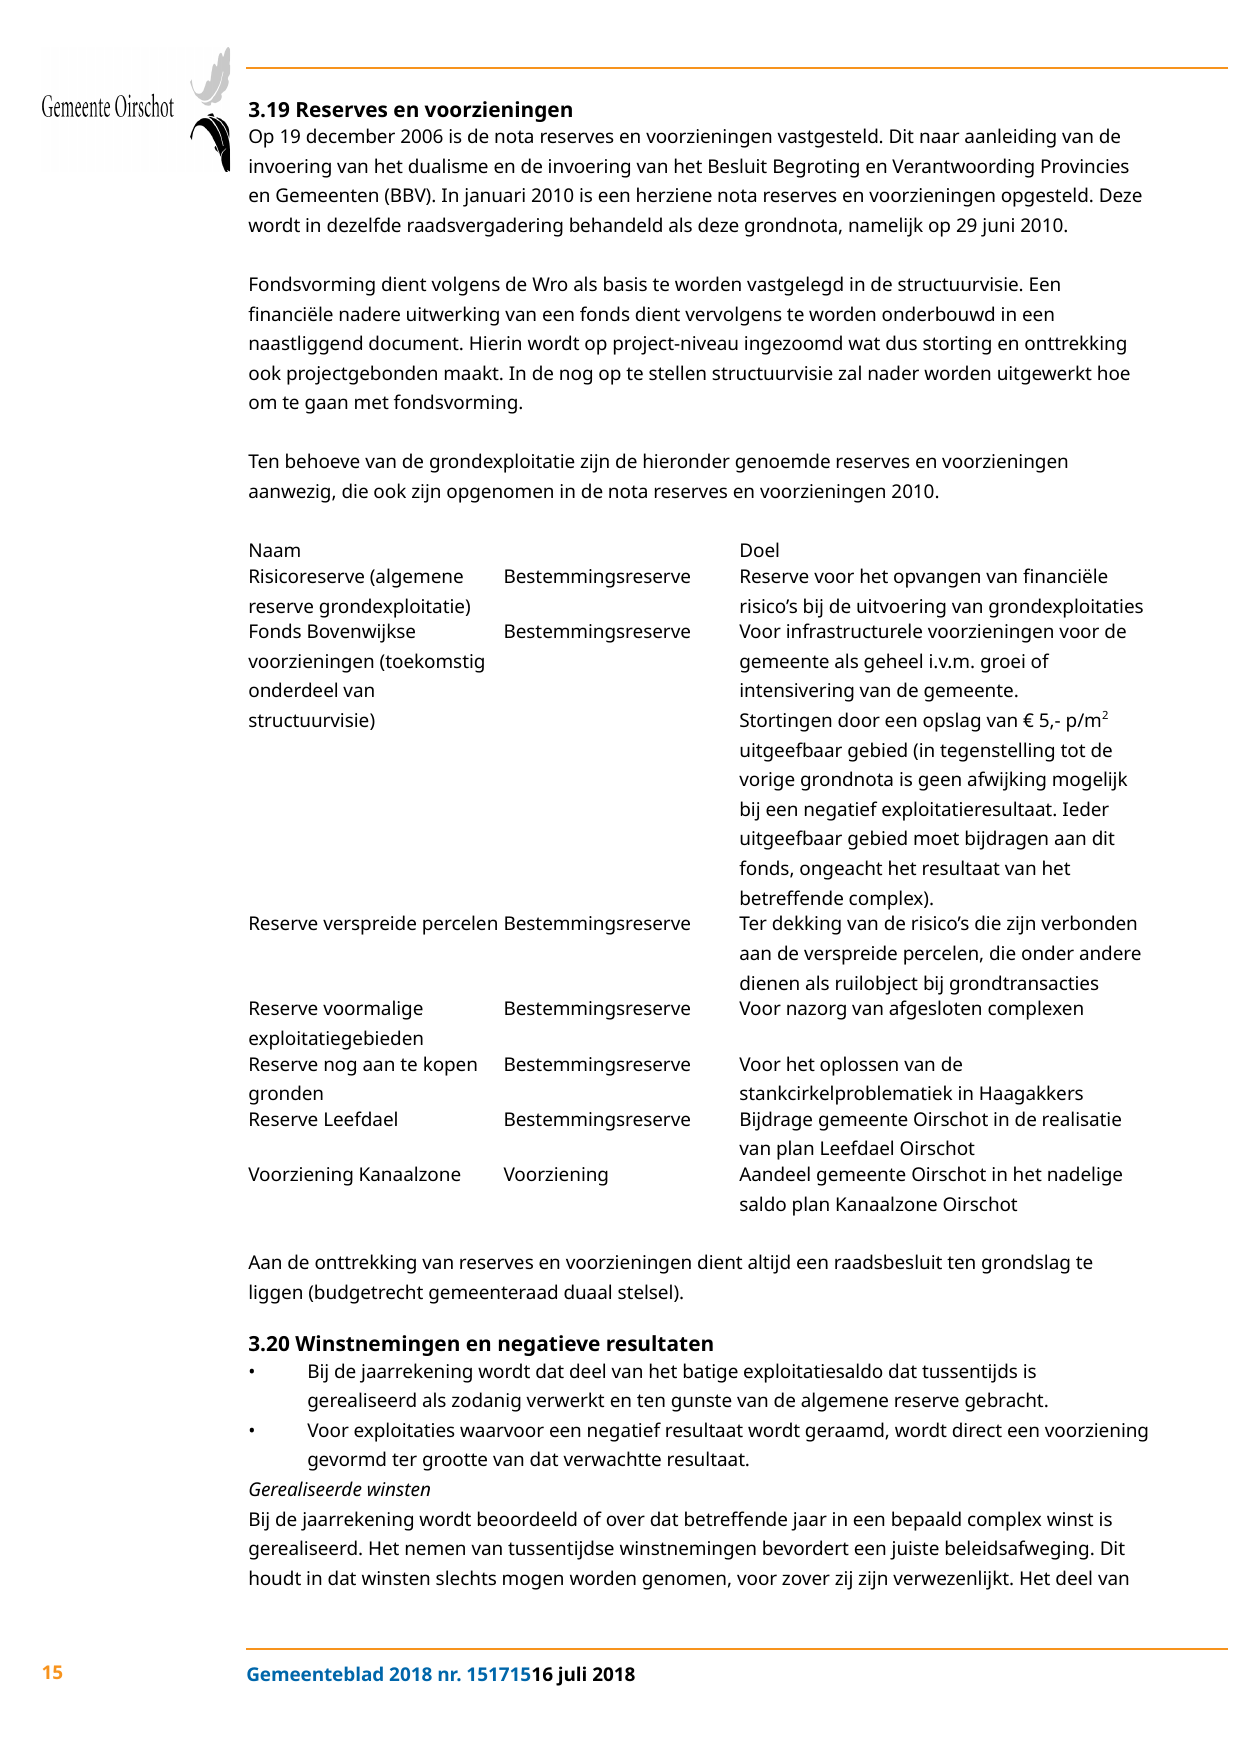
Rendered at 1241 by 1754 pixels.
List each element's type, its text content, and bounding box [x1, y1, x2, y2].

table_cell Bestemmingsreserve [503, 563, 739, 618]
table_cell Bijdrage gemeente Oirschot in de realisatie van plan Leefdael Oirschot [739, 1106, 1152, 1161]
text 3.19 Reserves en voorzieningen [248, 95, 1152, 123]
table_cell Ter dekking van de risico’s die zijn verbonden aan de verspreide percelen, die onder andere dienen als ruilobject bij grondtransacties [739, 911, 1152, 995]
table_header Doel [739, 538, 1152, 563]
table_cell Voor nazorg van afgesloten complexen [739, 995, 1152, 1051]
table_cell Bestemmingsreserve [503, 619, 739, 911]
text Bij de jaarrekening wordt beoordeeld of over dat betreffende jaar in een bepaald complex winst is gerealiseerd. Het nemen van tussentijdse winstnemingen bevordert een juiste beleidsafweging. Dit houdt in dat winsten slechts mogen worden genomen, voor zover zij zijn verwezenlijkt. Het deel van [248, 1506, 1152, 1591]
table_cell Reserve Leefdael [248, 1106, 503, 1161]
picture [41, 47, 231, 172]
table_cell Bestemmingsreserve [503, 1106, 739, 1161]
table_cell Fonds Bovenwijkse voorzieningen (toekomstig onderdeel van structuurvisie) [248, 619, 503, 911]
text Gerealiseerde winsten [248, 1476, 1152, 1502]
table_cell Voorziening Kanaalzone [248, 1161, 503, 1217]
table_cell Reserve voor het opvangen van financiële risico’s bij de uitvoering van grondexploitaties [739, 563, 1152, 618]
list Voor exploitaties waarvoor een negatief resultaat wordt geraamd, wordt direct een voorziening gevormd ter grootte van dat verwachtte resultaat. [248, 1417, 1152, 1472]
table_cell Voor infrastructurele voorzieningen voor de gemeente als geheel i.v.m. groei of intensivering van de gemeente. Stortingen door een opslag van € 5,- p/m2 uitgeefbaar gebied (in tegenstelling tot de vorige grondnota is geen afwijking mogelijk bij een negatief exploitatieresultaat. Ieder uitgeefbaar gebied moet bijdragen aan dit fonds, ongeacht het resultaat van het betreffende complex). [739, 619, 1152, 911]
table_cell Voorziening [503, 1161, 739, 1217]
table_cell Voor het oplossen van de stankcirkelproblematiek in Haagakkers [739, 1051, 1152, 1106]
table_cell Bestemmingsreserve [503, 1051, 739, 1106]
text Ten behoeve van de grondexploitatie zijn de hieronder genoemde reserves en voorzieningen aanwezig, die ook zijn opgenomen in de nota reserves en voorzieningen 2010. [248, 449, 1152, 504]
table_cell Bestemmingsreserve [503, 995, 739, 1051]
table_cell Reserve nog aan te kopen gronden [248, 1051, 503, 1106]
table_cell Risicoreserve (algemene reserve grondexploitatie) [248, 563, 503, 618]
list Bij de jaarrekening wordt dat deel van het batige exploitatiesaldo dat tussentijds is gerealiseerd als zodanig verwerkt en ten gunste van de algemene reserve gebracht. [248, 1358, 1152, 1413]
table_cell Reserve voormalige exploitatiegebieden [248, 995, 503, 1051]
text Op 19 december 2006 is de nota reserves en voorzieningen vastgesteld. Dit naar aanleiding van de invoering van het dualisme en de invoering van het Besluit Begroting en Verantwoording Provincies en Gemeenten (BBV). In januari 2010 is een herziene nota reserves en voorzieningen opgesteld. Deze wordt in dezelfde raadsvergadering behandeld als deze grondnota, namelijk op 29 juni 2010. [248, 123, 1152, 238]
text 3.20 Winstnemingen en negatieve resultaten [248, 1329, 1152, 1358]
table_header [503, 538, 739, 563]
table_header Naam [248, 538, 503, 563]
text Fondsvorming dient volgens de Wro als basis te worden vastgelegd in de structuurvisie. Een financiële nadere uitwerking van een fonds dient vervolgens te worden onderbouwd in een naastliggend document. Hierin wordt op project-niveau ingezoomd wat dus storting en onttrekking ook projectgebonden maakt. In de nog op te stellen structuurvisie zal nader worden uitgewerkt hoe om te gaan met fondsvorming. [248, 271, 1152, 415]
table_cell Bestemmingsreserve [503, 911, 739, 995]
table_cell Reserve verspreide percelen [248, 911, 503, 995]
text Aan de onttrekking van reserves en voorzieningen dient altijd een raadsbesluit ten grondslag te liggen (budgetrecht gemeenteraad duaal stelsel). [248, 1249, 1152, 1305]
table_cell Aandeel gemeente Oirschot in het nadelige saldo plan Kanaalzone Oirschot [739, 1161, 1152, 1217]
